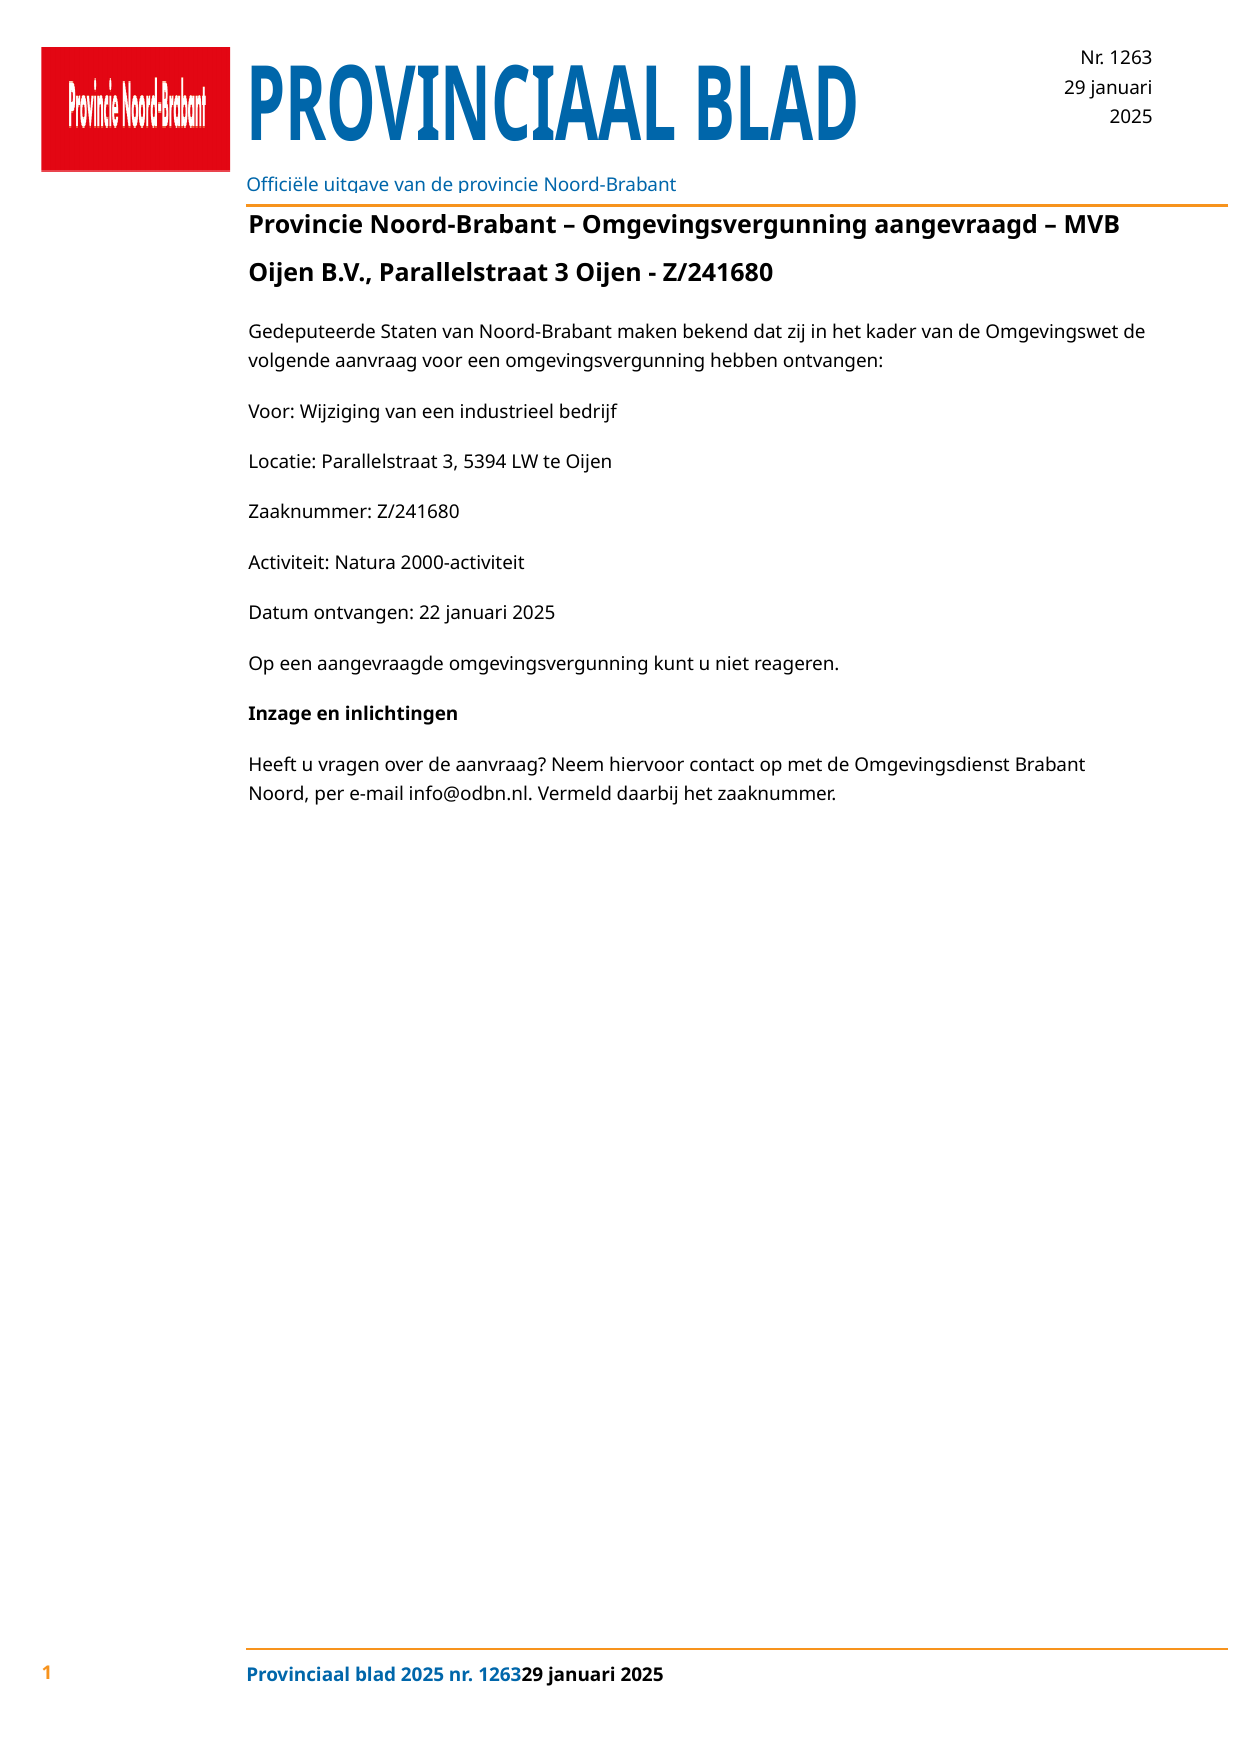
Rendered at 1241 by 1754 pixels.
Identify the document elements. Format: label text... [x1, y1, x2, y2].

text Provincie Noord-Brabant – Omgevingsvergunning aangevraagd – MVB Oijen B.V., Parallelstraat 3 Oijen - Z/241680 [248, 207, 1152, 288]
text Voor: Wijziging van een industrieel bedrijf [248, 398, 1152, 424]
text Datum ontvangen: 22 januari 2025 [248, 599, 1152, 625]
text Zaaknummer: Z/241680 [248, 499, 1152, 524]
text Gedeputeerde Staten van Noord-Brabant maken bekend dat zij in het kader van de Omgevingswet de volgende aanvraag voor een omgevingsvergunning hebben ontvangen: [248, 318, 1152, 373]
text Op een aangevraagde omgevingsvergunning kunt u niet reageren. [248, 650, 1152, 676]
text Locatie: Parallelstraat 3, 5394 LW te Oijen [248, 448, 1152, 474]
picture [41, 47, 231, 172]
text Heeft u vragen over de aanvraag? Neem hiervoor contact op met de Omgevingsdienst Brabant Noord, per e-mail info@odbn.nl. Vermeld daarbij het zaaknummer. [248, 751, 1152, 806]
text Activiteit: Natura 2000-activiteit [248, 549, 1152, 575]
text Inzage en inlichtingen [248, 700, 1152, 726]
